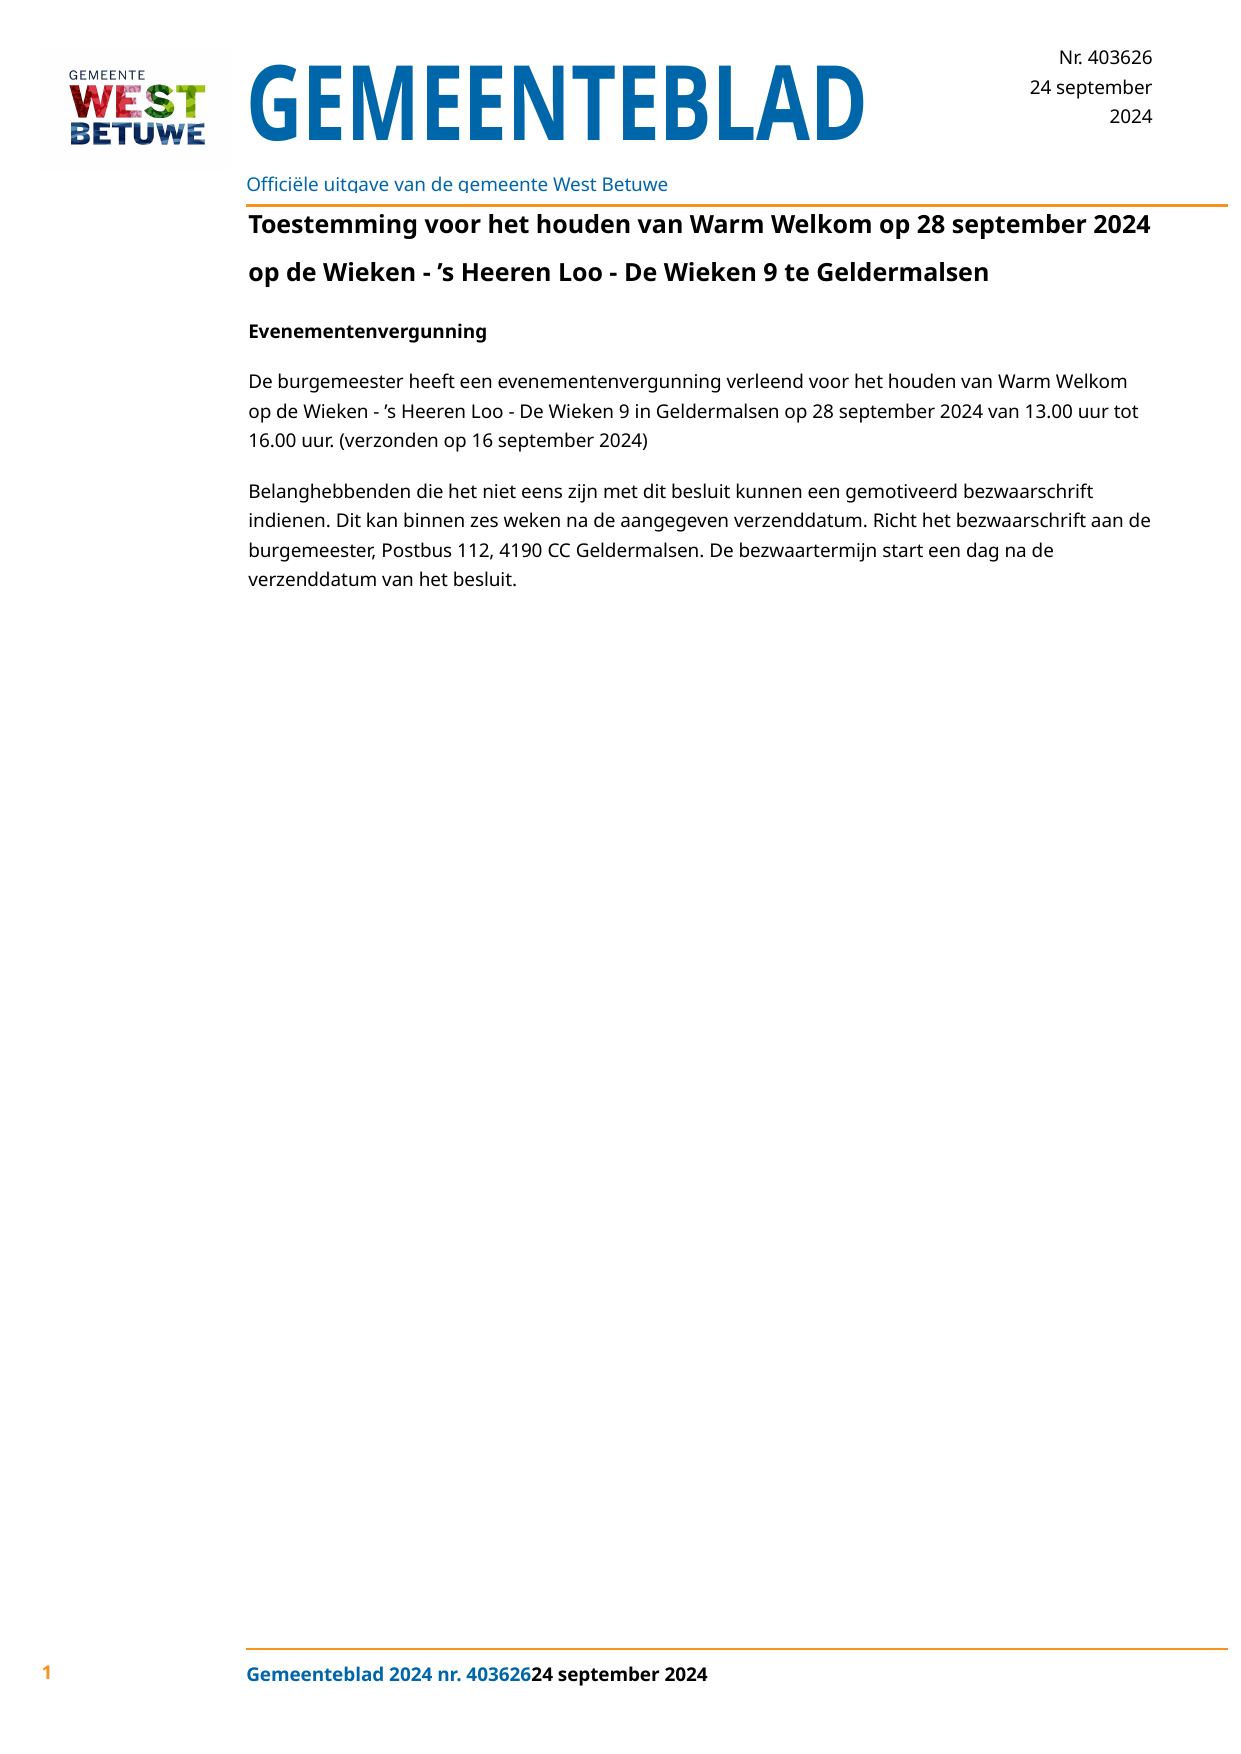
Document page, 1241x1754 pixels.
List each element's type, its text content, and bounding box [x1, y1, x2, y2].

text Evenementenvergunning [248, 318, 1152, 344]
text Toestemming voor het houden van Warm Welkom op 28 september 2024 op de Wieken - ’s Heeren Loo - De Wieken 9 te Geldermalsen [248, 207, 1152, 288]
text De burgemeester heeft een evenementenvergunning verleend voor het houden van Warm Welkom op de Wieken - ’s Heeren Loo - De Wieken 9 in Geldermalsen op 28 september 2024 van 13.00 uur tot 16.00 uur. (verzonden op 16 september 2024) [248, 368, 1152, 453]
picture [41, 47, 231, 172]
text Belanghebbenden die het niet eens zijn met dit besluit kunnen een gemotiveerd bezwaarschrift indienen. Dit kan binnen zes weken na de aangegeven verzenddatum. Richt het bezwaarschrift aan de burgemeester, Postbus 112, 4190 CC Geldermalsen. De bezwaartermijn start een dag na de verzenddatum van het besluit. [248, 478, 1152, 592]
